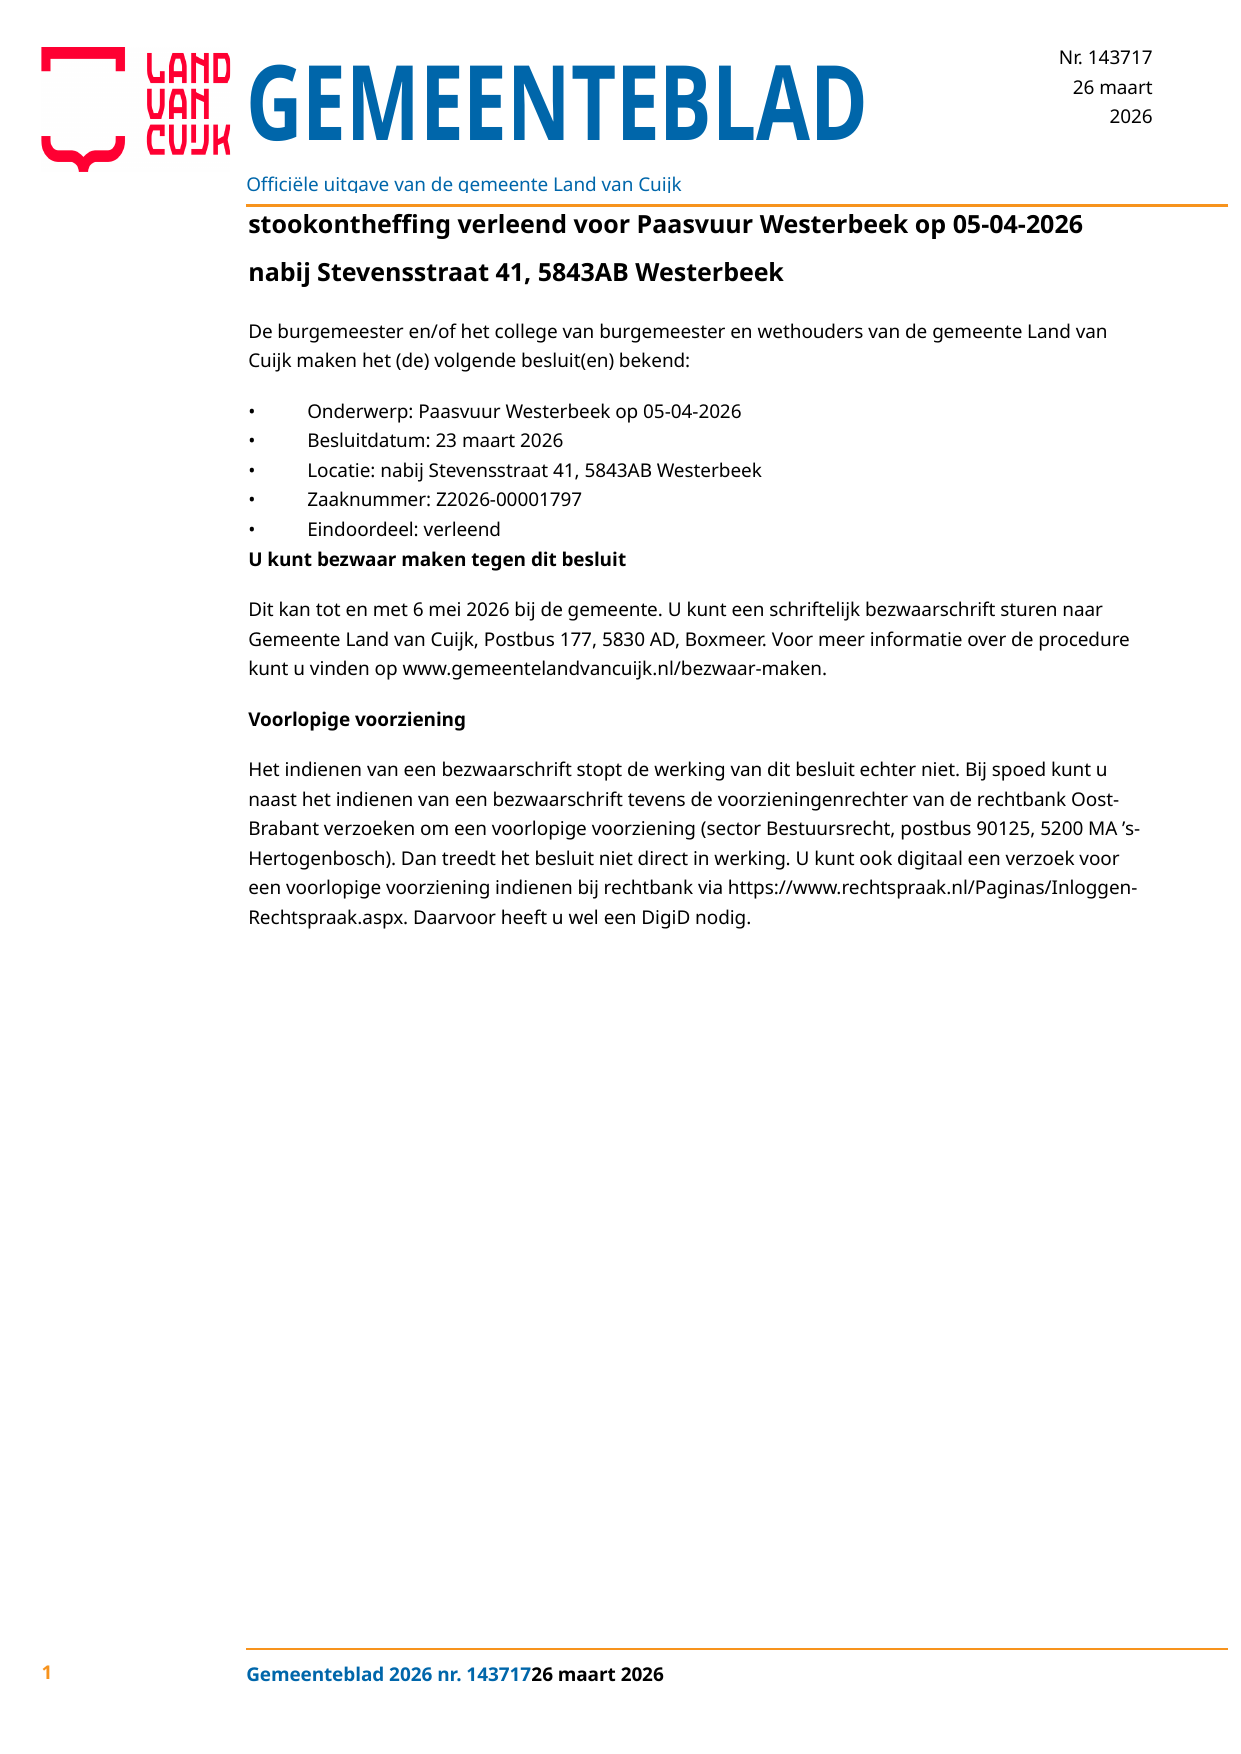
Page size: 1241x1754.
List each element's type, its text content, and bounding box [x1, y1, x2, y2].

text Het indienen van een bezwaarschrift stopt de werking van dit besluit echter niet. Bij spoed kunt u naast het indienen van een bezwaarschrift tevens de voorzieningenrechter van de rechtbank Oost-Brabant verzoeken om een voorlopige voorziening (sector Bestuursrecht, postbus 90125, 5200 MA ’s-Hertogenbosch). Dan treedt het besluit niet direct in werking. U kunt ook digitaal een verzoek voor een voorlopige voorziening indienen bij rechtbank via https://www.rechtspraak.nl/Paginas/Inloggen-Rechtspraak.aspx. Daarvoor heeft u wel een DigiD nodig. [248, 756, 1152, 930]
list Besluitdatum: 23 maart 2026 [248, 427, 1152, 453]
picture [41, 47, 231, 172]
text Dit kan tot en met 6 mei 2026 bij de gemeente. U kunt een schriftelijk bezwaarschrift sturen naar Gemeente Land van Cuijk, Postbus 177, 5830 AD, Boxmeer. Voor meer informatie over de procedure kunt u vinden op www.gemeentelandvancuijk.nl/bezwaar-maken. [248, 596, 1152, 681]
list Zaaknummer: Z2026-00001797 [248, 487, 1152, 512]
text De burgemeester en/of het college van burgemeester en wethouders van de gemeente Land van Cuijk maken het (de) volgende besluit(en) bekend: [248, 318, 1152, 373]
text stookontheffing verleend voor Paasvuur Westerbeek op 05-04-2026 nabij Stevensstraat 41, 5843AB Westerbeek [248, 207, 1152, 288]
list Onderwerp: Paasvuur Westerbeek op 05-04-2026 [248, 398, 1152, 424]
list Locatie: nabij Stevensstraat 41, 5843AB Westerbeek [248, 457, 1152, 483]
text Voorlopige voorziening [248, 706, 1152, 732]
list Eindoordeel: verleend [248, 516, 1152, 542]
text U kunt bezwaar maken tegen dit besluit [248, 546, 1152, 572]
